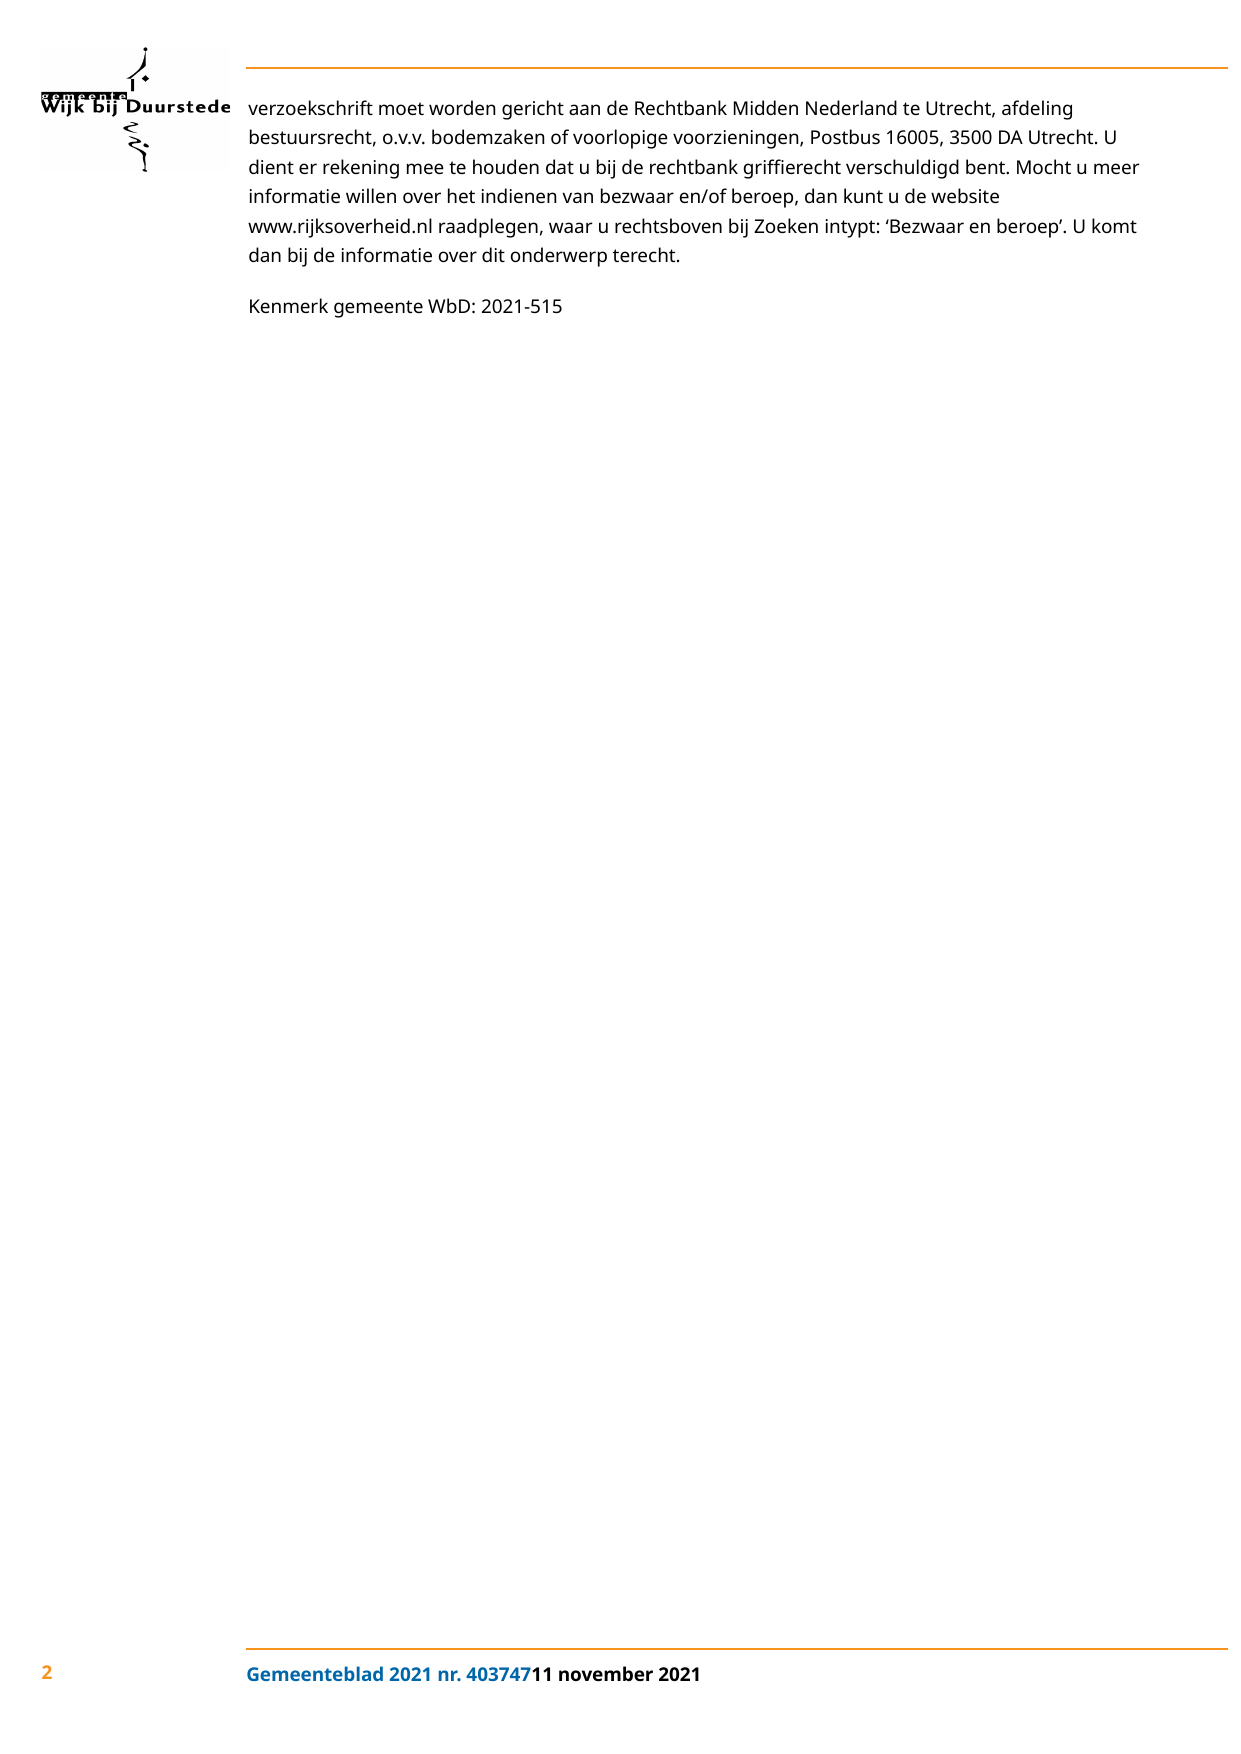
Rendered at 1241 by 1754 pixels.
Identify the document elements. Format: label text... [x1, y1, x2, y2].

picture [41, 47, 231, 172]
text verzoekschrift moet worden gericht aan de Rechtbank Midden Nederland te Utrecht, afdeling bestuursrecht, o.v.v. bodemzaken of voorlopige voorzieningen, Postbus 16005, 3500 DA Utrecht. U dient er rekening mee te houden dat u bij de rechtbank griffierecht verschuldigd bent. Mocht u meer informatie willen over het indienen van bezwaar en/of beroep, dan kunt u de website www.rijksoverheid.nl raadplegen, waar u rechtsboven bij Zoeken intypt: ‘Bezwaar en beroep’. U komt dan bij de informatie over dit onderwerp terecht. [248, 95, 1152, 268]
text Kenmerk gemeente WbD: 2021-515 [248, 293, 1152, 319]
